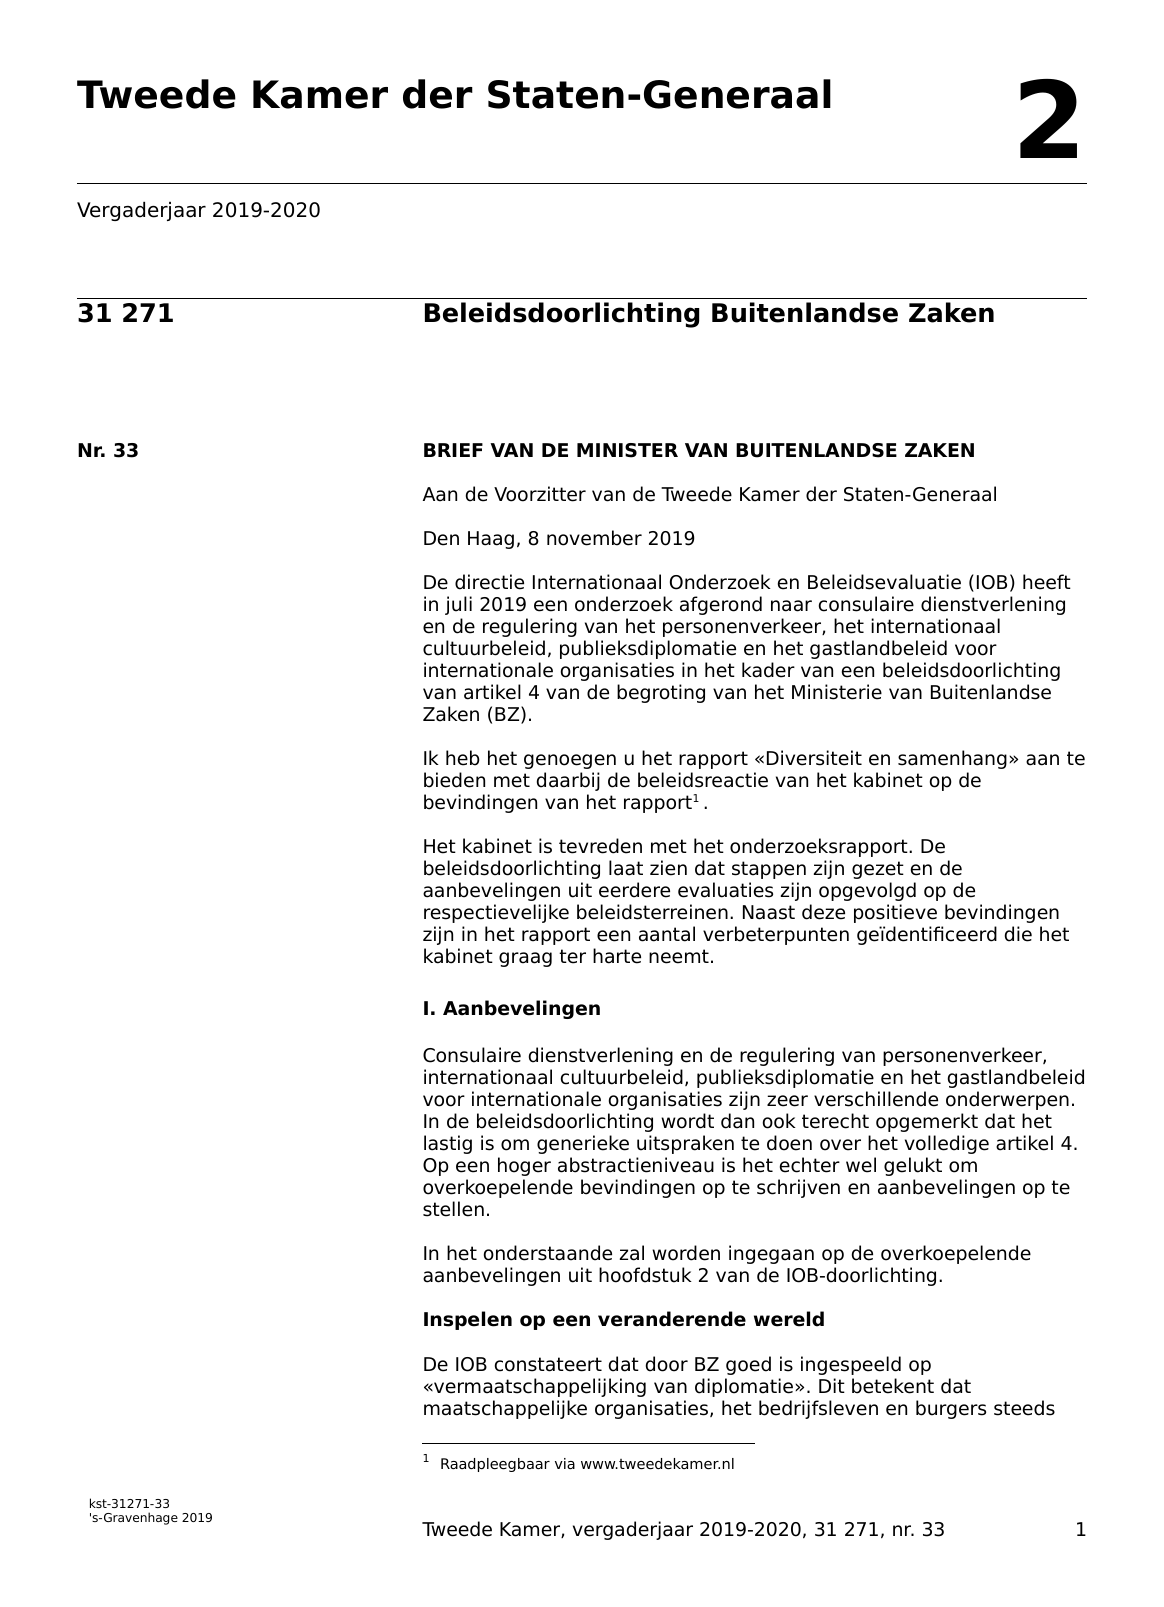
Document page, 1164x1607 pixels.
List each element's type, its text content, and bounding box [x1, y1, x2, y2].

subtitle Inspelen op een veranderende wereld [422, 1309, 1087, 1331]
subtitle Nr. 33 BRIEF VAN DE MINISTER VAN BUITENLANDSE ZAKEN [77, 440, 1087, 462]
table_header Tweede Kamer der Staten-Generaal [77, 59, 886, 183]
text kst-31271-33 [88, 1497, 323, 1511]
text 's-Gravenhage 2019 [88, 1511, 323, 1525]
text Het kabinet is tevreden met het onderzoeksrapport. De beleidsdoorlichting laat zien dat stappen zijn gezet en de aanbevelingen uit eerdere evaluaties zijn opgevolgd op de respectievelijke beleidsterreinen. Naast deze positieve bevindingen zijn in het rapport een aantal verbeterpunten geïdentificeerd die het kabinet graag ter harte neemt. [422, 836, 1087, 968]
text In het onderstaande zal worden ingegaan op de overkoepelende aanbevelingen uit hoofdstuk 2 van de IOB-doorlichting. [422, 1243, 1087, 1287]
text De directie Internationaal Onderzoek en Beleidsevaluatie (IOB) heeft in juli 2019 een onderzoek afgerond naar consulaire dienstverlening en de regulering van het personenverkeer, het internationaal cultuurbeleid, publieksdiplomatie en het gastlandbeleid voor internationale organisaties in het kader van een beleidsdoorlichting van artikel 4 van de begroting van het Ministerie van Buitenlandse Zaken (BZ). [422, 572, 1087, 726]
table_cell Vergaderjaar 2019-2020 [77, 184, 1087, 298]
text Raadpleegbaar via www.tweedekamer.nl [422, 1452, 1087, 1474]
text Aan de Voorzitter van de Tweede Kamer der Staten-Generaal [422, 484, 1087, 506]
subtitle 31 271 Beleidsdoorlichting Buitenlandse Zaken [77, 299, 1087, 329]
text Ik heb het genoegen u het rapport «Diversiteit en samenhang» aan te bieden met daarbij de beleidsreactie van het kabinet op de bevindingen van het rapport. [422, 748, 1087, 814]
text De IOB constateert dat door BZ goed is ingespeeld op «vermaatschappelijking van diplomatie». Dit betekent dat maatschappelijke organisaties, het bedrijfsleven en burgers steeds [422, 1353, 1087, 1419]
text Den Haag, 8 november 2019 [422, 528, 1087, 550]
text Consulaire dienstverlening en de regulering van personenverkeer, internationaal cultuurbeleid, publieksdiplomatie en het gastlandbeleid voor internationale organisaties zijn zeer verschillende onderwerpen. In de beleidsdoorlichting wordt dan ook terecht opgemerkt dat het lastig is om generieke uitspraken te doen over het volledige artikel 4. Op een hoger abstractieniveau is het echter wel gelukt om overkoepelende bevindingen op te schrijven en aanbevelingen op te stellen. [422, 1045, 1087, 1221]
subtitle I. Aanbevelingen [422, 998, 1087, 1020]
table_header 2 [886, 59, 1087, 183]
